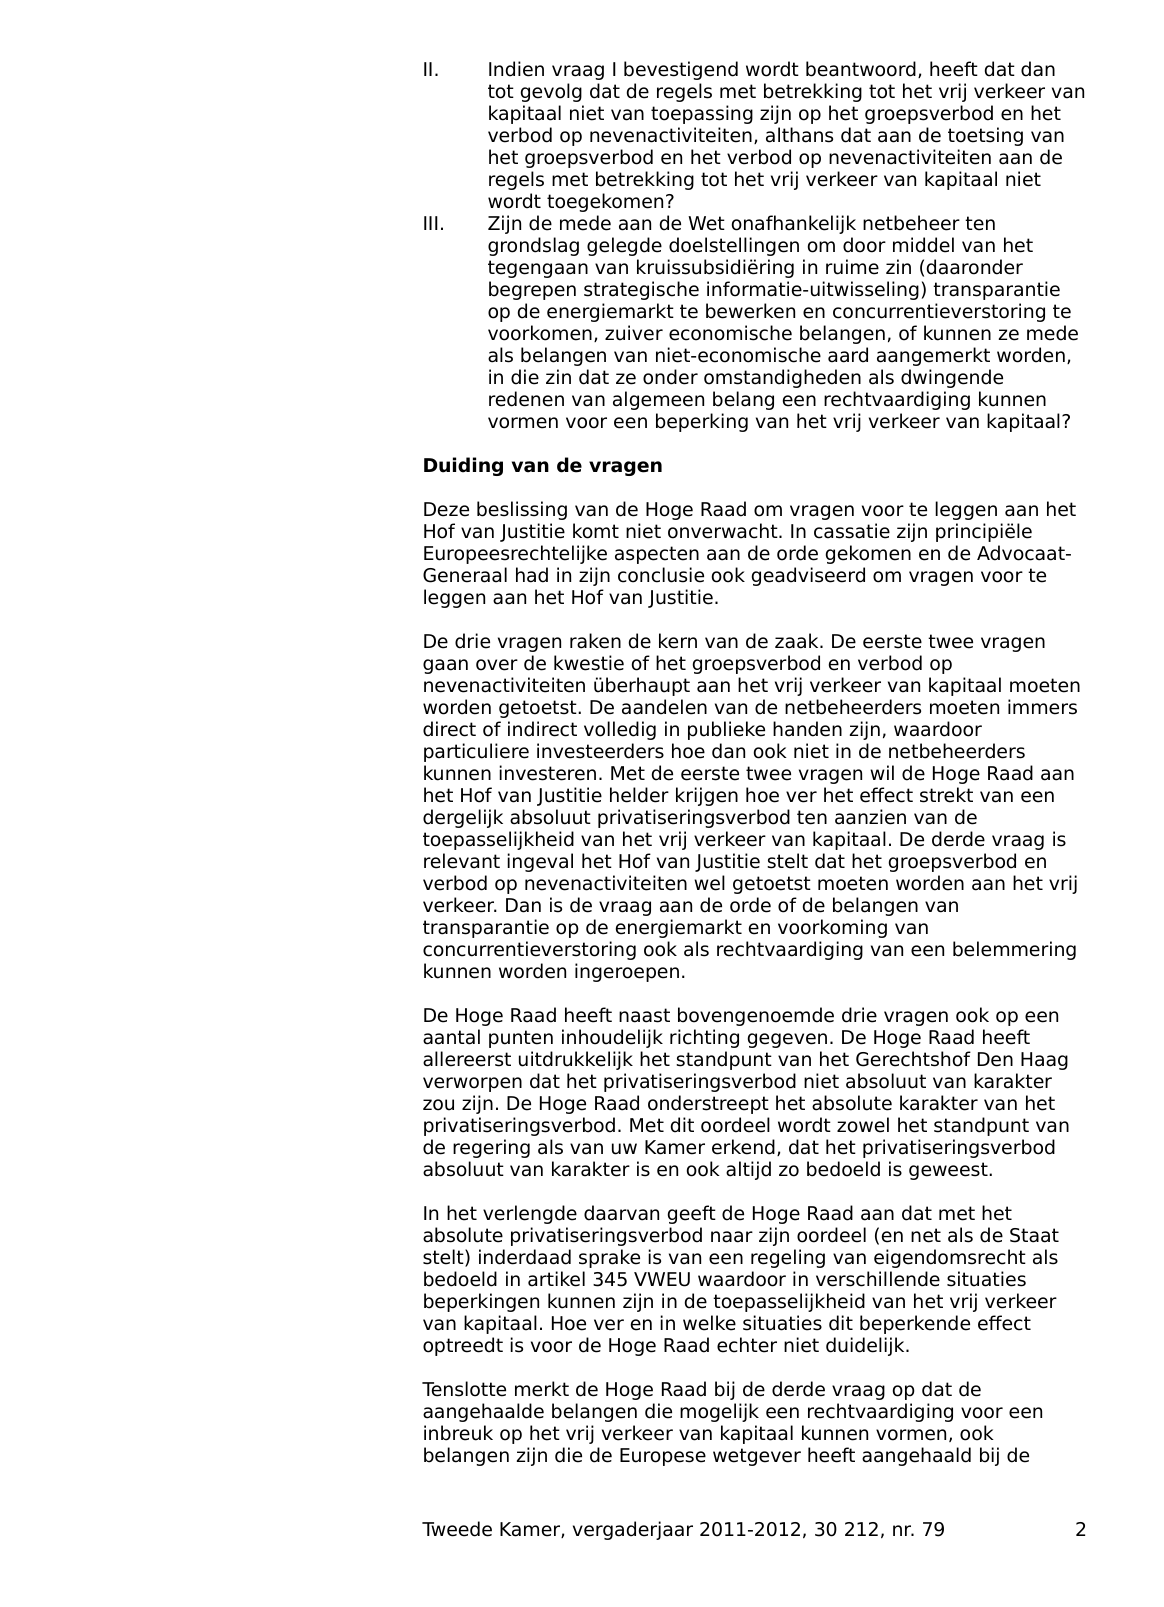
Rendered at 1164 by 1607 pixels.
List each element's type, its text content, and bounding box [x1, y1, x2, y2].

subtitle Duiding van de vragen [422, 455, 1087, 477]
text II. Indien vraag I bevestigend wordt beantwoord, heeft dat dan tot gevolg dat de regels met betrekking tot het vrij verkeer van kapitaal niet van toepassing zijn op het groepsverbod en het verbod op nevenactiviteiten, althans dat aan de toetsing van het groepsverbod en het verbod op nevenactiviteiten aan de regels met betrekking tot het vrij verkeer van kapitaal niet wordt toegekomen? [422, 59, 1087, 213]
text III. Zijn de mede aan de Wet onafhankelijk netbeheer ten grondslag gelegde doelstellingen om door middel van het tegengaan van kruissubsidiëring in ruime zin (daaronder begrepen strategische informatie-uitwisseling) transparantie op de energiemarkt te bewerken en concurrentieverstoring te voorkomen, zuiver economische belangen, of kunnen ze mede als belangen van niet-economische aard aangemerkt worden, in die zin dat ze onder omstandigheden als dwingende redenen van algemeen belang een rechtvaardiging kunnen vormen voor een beperking van het vrij verkeer van kapitaal? [422, 213, 1087, 433]
text Deze beslissing van de Hoge Raad om vragen voor te leggen aan het Hof van Justitie komt niet onverwacht. In cassatie zijn principiële Europeesrechtelijke aspecten aan de orde gekomen en de Advocaat-Generaal had in zijn conclusie ook geadviseerd om vragen voor te leggen aan het Hof van Justitie. [422, 499, 1087, 609]
text Tenslotte merkt de Hoge Raad bij de derde vraag op dat de aangehaalde belangen die mogelijk een rechtvaardiging voor een inbreuk op het vrij verkeer van kapitaal kunnen vormen, ook belangen zijn die de Europese wetgever heeft aangehaald bij de [422, 1379, 1087, 1467]
text De Hoge Raad heeft naast bovengenoemde drie vragen ook op een aantal punten inhoudelijk richting gegeven. De Hoge Raad heeft allereerst uitdrukkelijk het standpunt van het Gerechtshof Den Haag verworpen dat het privatiseringsverbod niet absoluut van karakter zou zijn. De Hoge Raad onderstreept het absolute karakter van het privatiseringsverbod. Met dit oordeel wordt zowel het standpunt van de regering als van uw Kamer erkend, dat het privatiseringsverbod absoluut van karakter is en ook altijd zo bedoeld is geweest. [422, 1005, 1087, 1181]
text In het verlengde daarvan geeft de Hoge Raad aan dat met het absolute privatiseringsverbod naar zijn oordeel (en net als de Staat stelt) inderdaad sprake is van een regeling van eigendomsrecht als bedoeld in artikel 345 VWEU waardoor in verschillende situaties beperkingen kunnen zijn in de toepasselijkheid van het vrij verkeer van kapitaal. Hoe ver en in welke situaties dit beperkende effect optreedt is voor de Hoge Raad echter niet duidelijk. [422, 1203, 1087, 1357]
text De drie vragen raken de kern van de zaak. De eerste twee vragen gaan over de kwestie of het groepsverbod en verbod op nevenactiviteiten überhaupt aan het vrij verkeer van kapitaal moeten worden getoetst. De aandelen van de netbeheerders moeten immers direct of indirect volledig in publieke handen zijn, waardoor particuliere investeerders hoe dan ook niet in de netbeheerders kunnen investeren. Met de eerste twee vragen wil de Hoge Raad aan het Hof van Justitie helder krijgen hoe ver het effect strekt van een dergelijk absoluut privatiseringsverbod ten aanzien van de toepasselijkheid van het vrij verkeer van kapitaal. De derde vraag is relevant ingeval het Hof van Justitie stelt dat het groepsverbod en verbod op nevenactiviteiten wel getoetst moeten worden aan het vrij verkeer. Dan is de vraag aan de orde of de belangen van transparantie op de energiemarkt en voorkoming van concurrentieverstoring ook als rechtvaardiging van een belemmering kunnen worden ingeroepen. [422, 631, 1087, 983]
